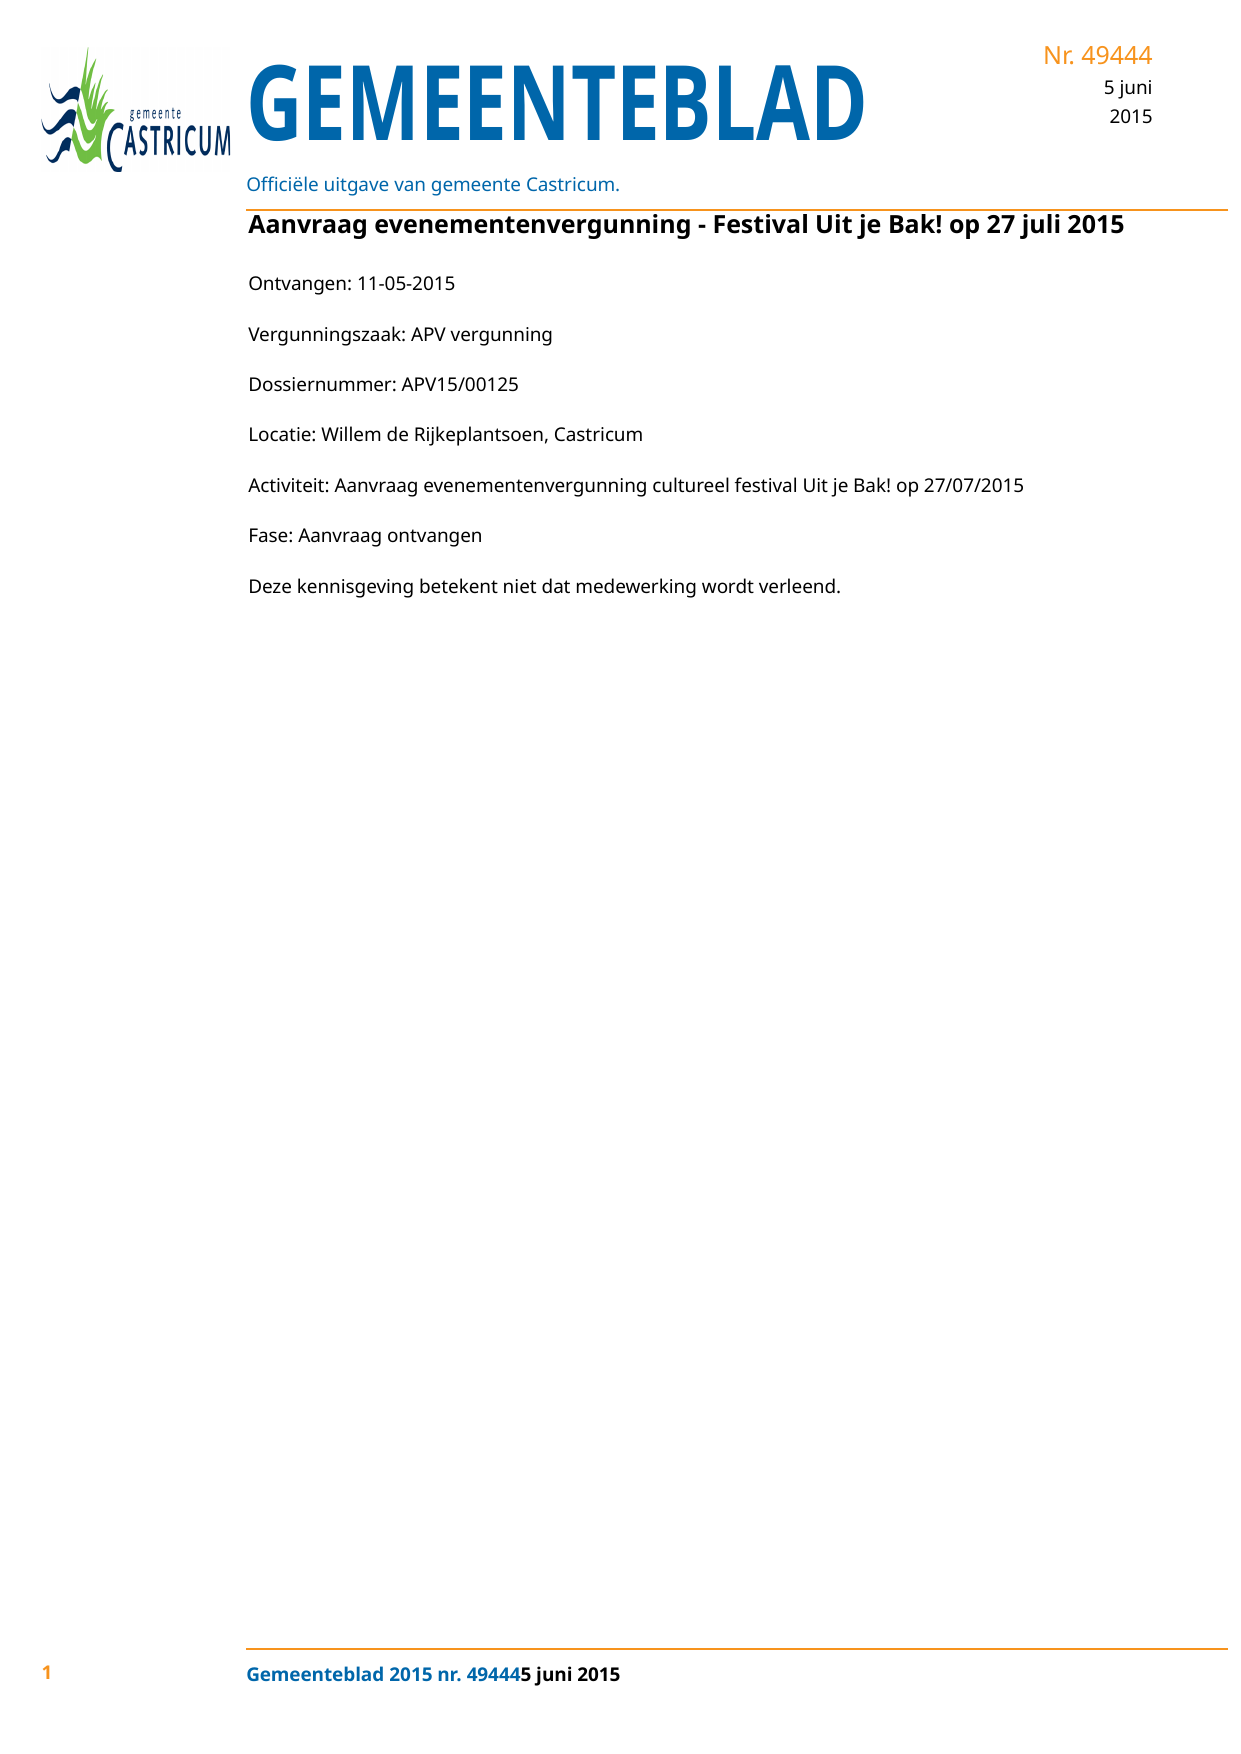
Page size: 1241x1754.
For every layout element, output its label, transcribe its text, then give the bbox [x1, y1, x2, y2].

text Ontvangen: 11-05-2015 [248, 270, 1152, 296]
text Aanvraag evenementenvergunning - Festival Uit je Bak! op 27 juli 2015 [248, 211, 1152, 241]
text Locatie: Willem de Rijkeplantsoen, Castricum [248, 422, 1152, 447]
text Dossiernummer: APV15/00125 [248, 371, 1152, 397]
picture [41, 47, 231, 172]
text Deze kennisgeving betekent niet dat medewerking wordt verleend. [248, 573, 1152, 598]
text Vergunningszaak: APV vergunning [248, 321, 1152, 346]
text Activiteit: Aanvraag evenementenvergunning cultureel festival Uit je Bak! op 27/07/2015 [248, 472, 1152, 498]
text Fase: Aanvraag ontvangen [248, 522, 1152, 548]
